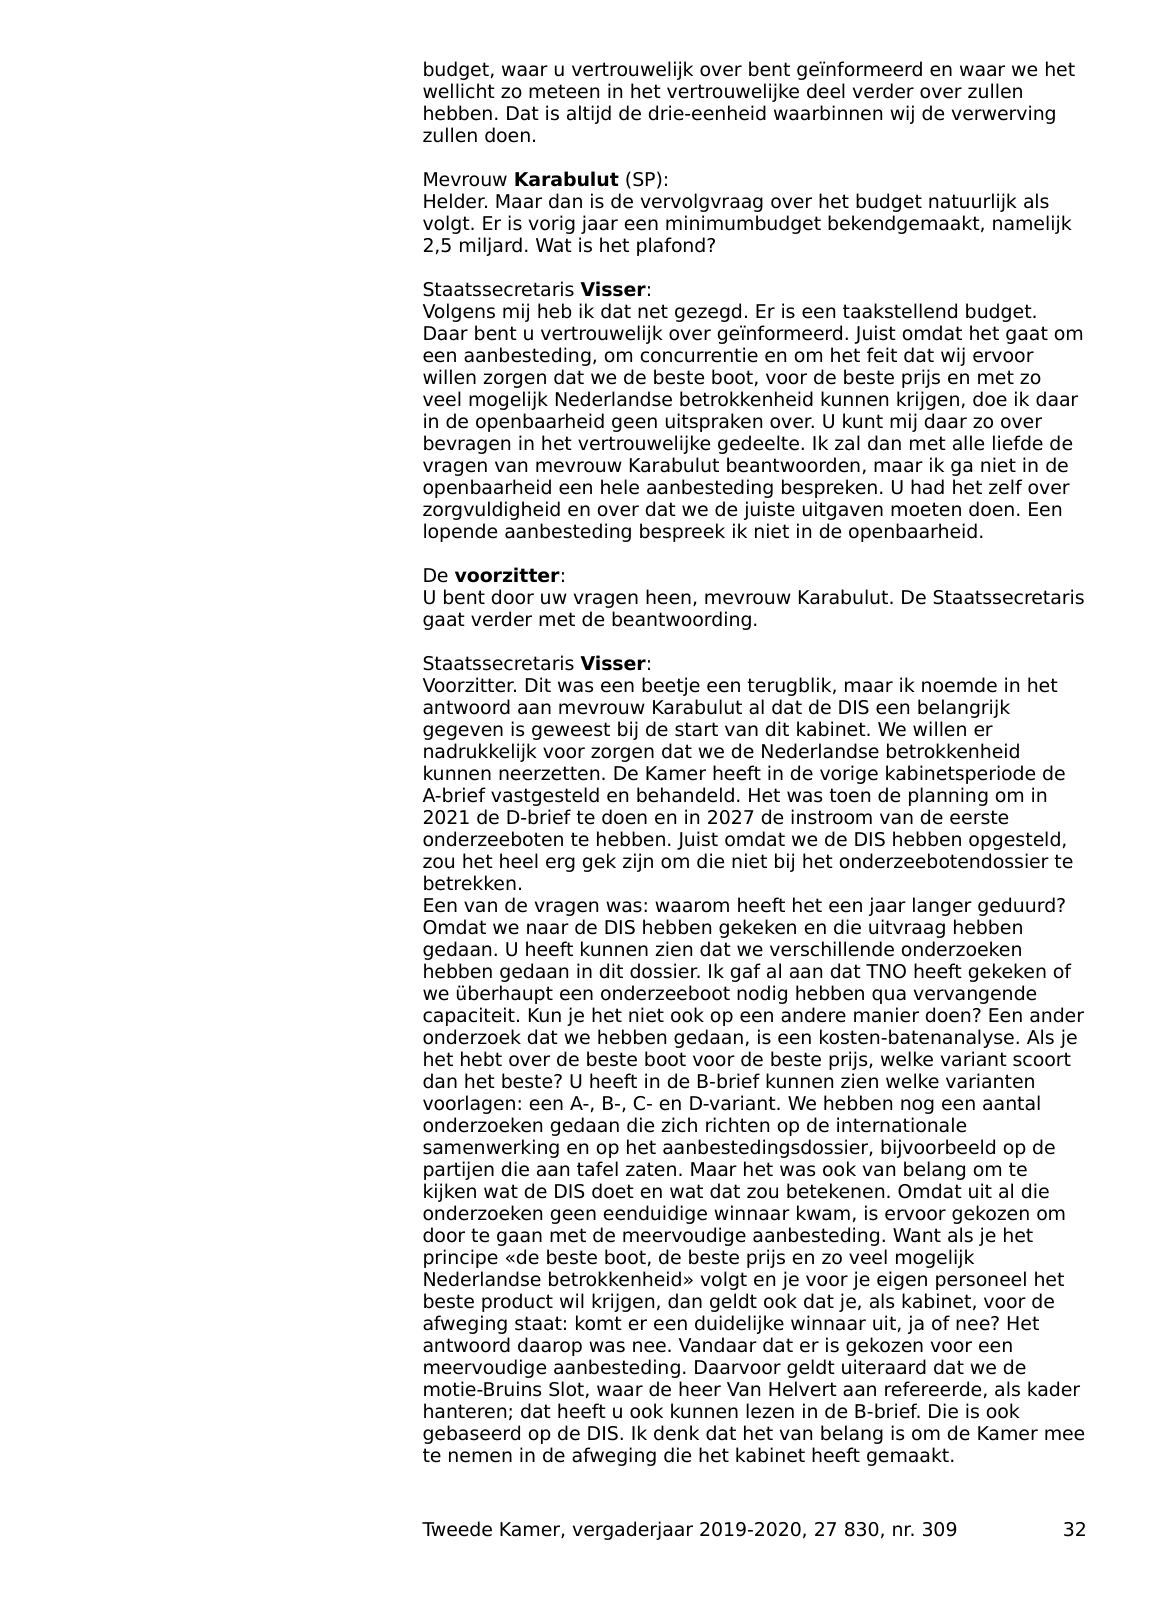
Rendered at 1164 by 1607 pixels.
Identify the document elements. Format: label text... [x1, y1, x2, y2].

text De voorzitter: [422, 565, 1087, 587]
text Staatssecretaris Visser: [422, 279, 1087, 301]
text Staatssecretaris Visser: [422, 653, 1087, 675]
text U bent door uw vragen heen, mevrouw Karabulut. De Staatssecretaris gaat verder met de beantwoording. [422, 587, 1087, 631]
text budget, waar u vertrouwelijk over bent geïnformeerd en waar we het wellicht zo meteen in het vertrouwelijke deel verder over zullen hebben. Dat is altijd de drie-eenheid waarbinnen wij de verwerving zullen doen. [422, 59, 1087, 147]
text Een van de vragen was: waarom heeft het een jaar langer geduurd? Omdat we naar de DIS hebben gekeken en die uitvraag hebben gedaan. U heeft kunnen zien dat we verschillende onderzoeken hebben gedaan in dit dossier. Ik gaf al aan dat TNO heeft gekeken of we überhaupt een onderzeeboot nodig hebben qua vervangende capaciteit. Kun je het niet ook op een andere manier doen? Een ander onderzoek dat we hebben gedaan, is een kosten-batenanalyse. Als je het hebt over de beste boot voor de beste prijs, welke variant scoort dan het beste? U heeft in de B-brief kunnen zien welke varianten voorlagen: een A-, B-, C- en D-variant. We hebben nog een aantal onderzoeken gedaan die zich richten op de internationale samenwerking en op het aanbestedingsdossier, bijvoorbeeld op de partijen die aan tafel zaten. Maar het was ook van belang om te kijken wat de DIS doet en wat dat zou betekenen. Omdat uit al die onderzoeken geen eenduidige winnaar kwam, is ervoor gekozen om door te gaan met de meervoudige aanbesteding. Want als je het principe «de beste boot, de beste prijs en zo veel mogelijk Nederlandse betrokkenheid» volgt en je voor je eigen personeel het beste product wil krijgen, dan geldt ook dat je, als kabinet, voor de afweging staat: komt er een duidelijke winnaar uit, ja of nee? Het antwoord daarop was nee. Vandaar dat er is gekozen voor een meervoudige aanbesteding. Daarvoor geldt uiteraard dat we de motie-Bruins Slot, waar de heer Van Helvert aan refereerde, als kader hanteren; dat heeft u ook kunnen lezen in de B-brief. Die is ook gebaseerd op de DIS. Ik denk dat het van belang is om de Kamer mee te nemen in de afweging die het kabinet heeft gemaakt. [422, 895, 1087, 1467]
text Voorzitter. Dit was een beetje een terugblik, maar ik noemde in het antwoord aan mevrouw Karabulut al dat de DIS een belangrijk gegeven is geweest bij de start van dit kabinet. We willen er nadrukkelijk voor zorgen dat we de Nederlandse betrokkenheid kunnen neerzetten. De Kamer heeft in de vorige kabinetsperiode de A-brief vastgesteld en behandeld. Het was toen de planning om in 2021 de D-brief te doen en in 2027 de instroom van de eerste onderzeeboten te hebben. Juist omdat we de DIS hebben opgesteld, zou het heel erg gek zijn om die niet bij het onderzeebotendossier te betrekken. [422, 675, 1087, 895]
text Helder. Maar dan is de vervolgvraag over het budget natuurlijk als volgt. Er is vorig jaar een minimumbudget bekendgemaakt, namelijk 2,5 miljard. Wat is het plafond? [422, 191, 1087, 257]
text Mevrouw Karabulut (SP): [422, 169, 1087, 191]
text Volgens mij heb ik dat net gezegd. Er is een taakstellend budget. Daar bent u vertrouwelijk over geïnformeerd. Juist omdat het gaat om een aanbesteding, om concurrentie en om het feit dat wij ervoor willen zorgen dat we de beste boot, voor de beste prijs en met zo veel mogelijk Nederlandse betrokkenheid kunnen krijgen, doe ik daar in de openbaarheid geen uitspraken over. U kunt mij daar zo over bevragen in het vertrouwelijke gedeelte. Ik zal dan met alle liefde de vragen van mevrouw Karabulut beantwoorden, maar ik ga niet in de openbaarheid een hele aanbesteding bespreken. U had het zelf over zorgvuldigheid en over dat we de juiste uitgaven moeten doen. Een lopende aanbesteding bespreek ik niet in de openbaarheid. [422, 301, 1087, 543]
